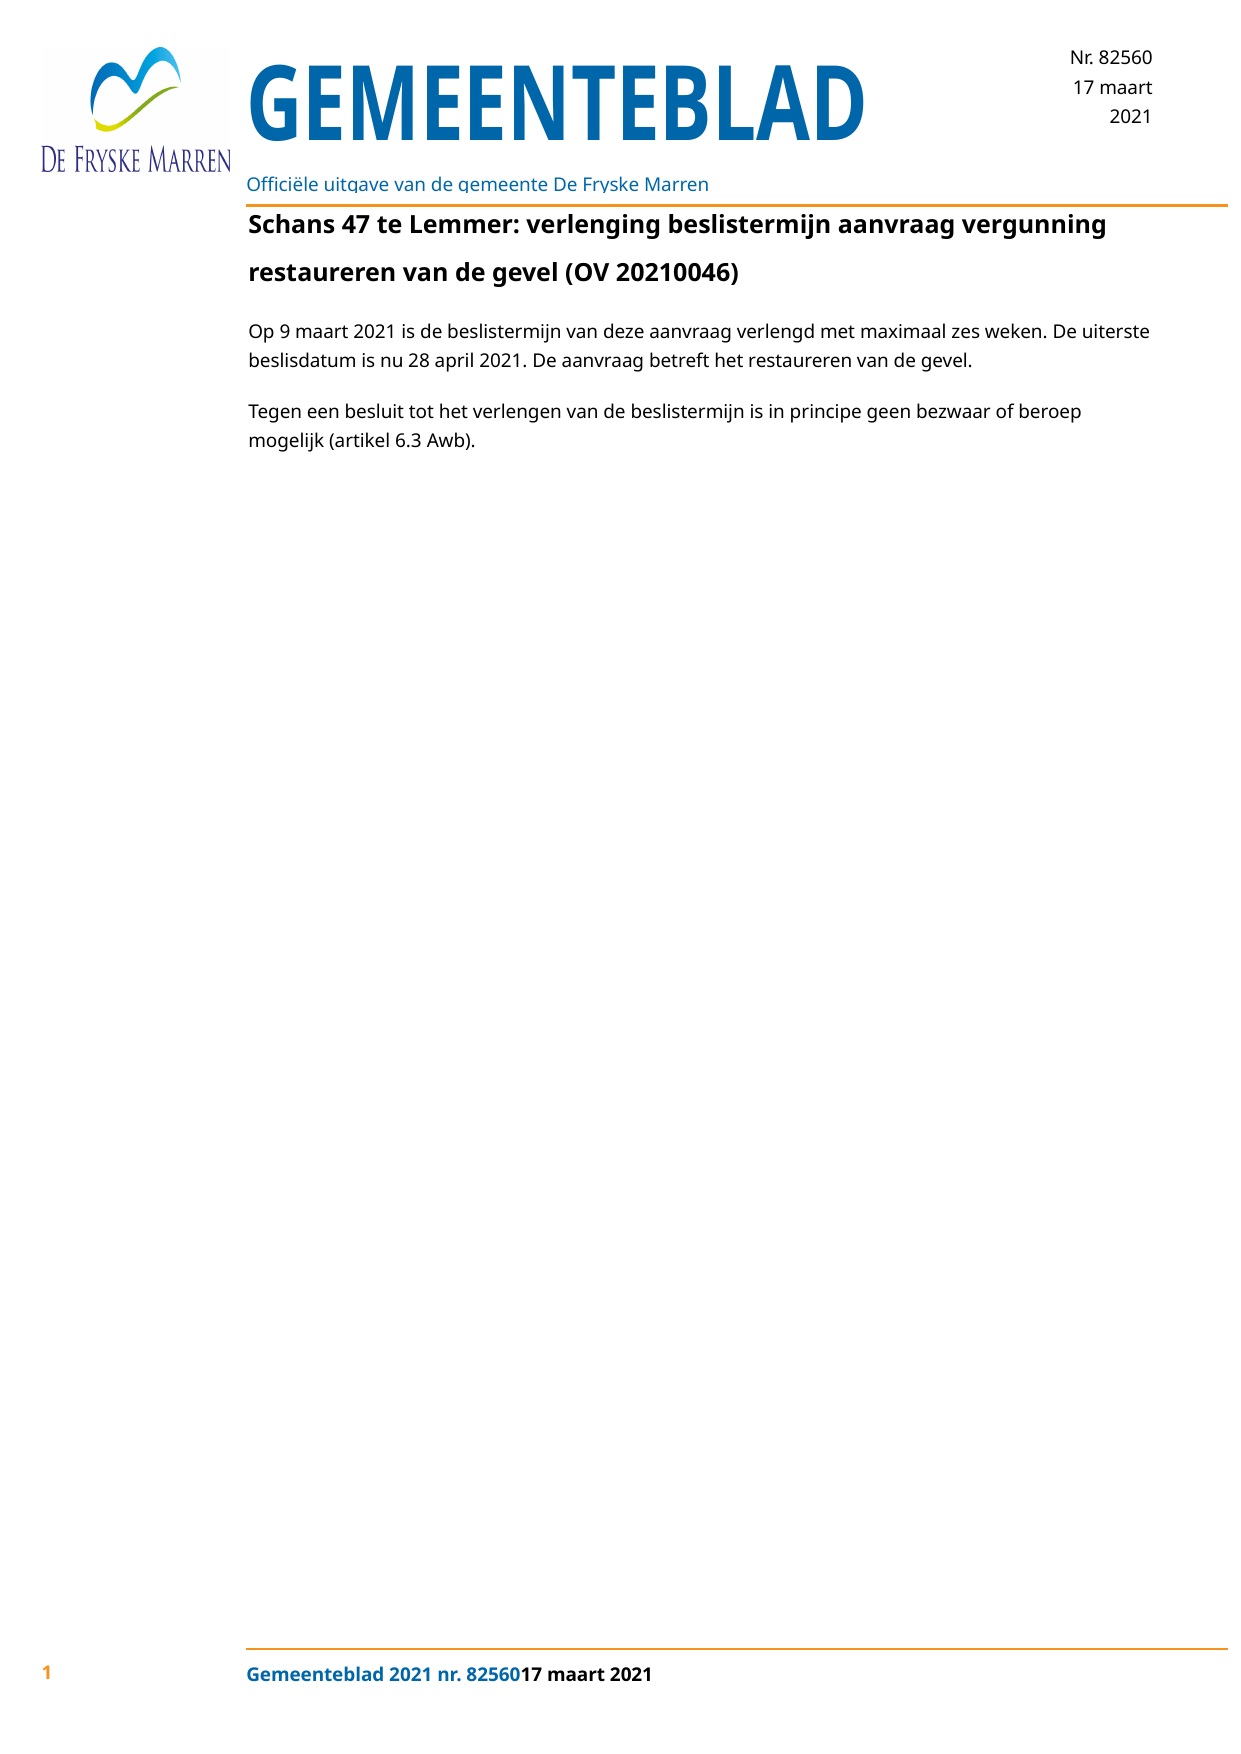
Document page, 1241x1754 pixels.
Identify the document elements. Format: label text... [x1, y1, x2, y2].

text Op 9 maart 2021 is de beslistermijn van deze aanvraag verlengd met maximaal zes weken. De uiterste beslisdatum is nu 28 april 2021. De aanvraag betreft het restaureren van de gevel. [248, 318, 1152, 373]
text Tegen een besluit tot het verlengen van de beslistermijn is in principe geen bezwaar of beroep mogelijk (artikel 6.3 Awb). [248, 398, 1152, 453]
text Schans 47 te Lemmer: verlenging beslistermijn aanvraag vergunning restaureren van de gevel (OV 20210046) [248, 207, 1152, 288]
picture [41, 47, 231, 172]
